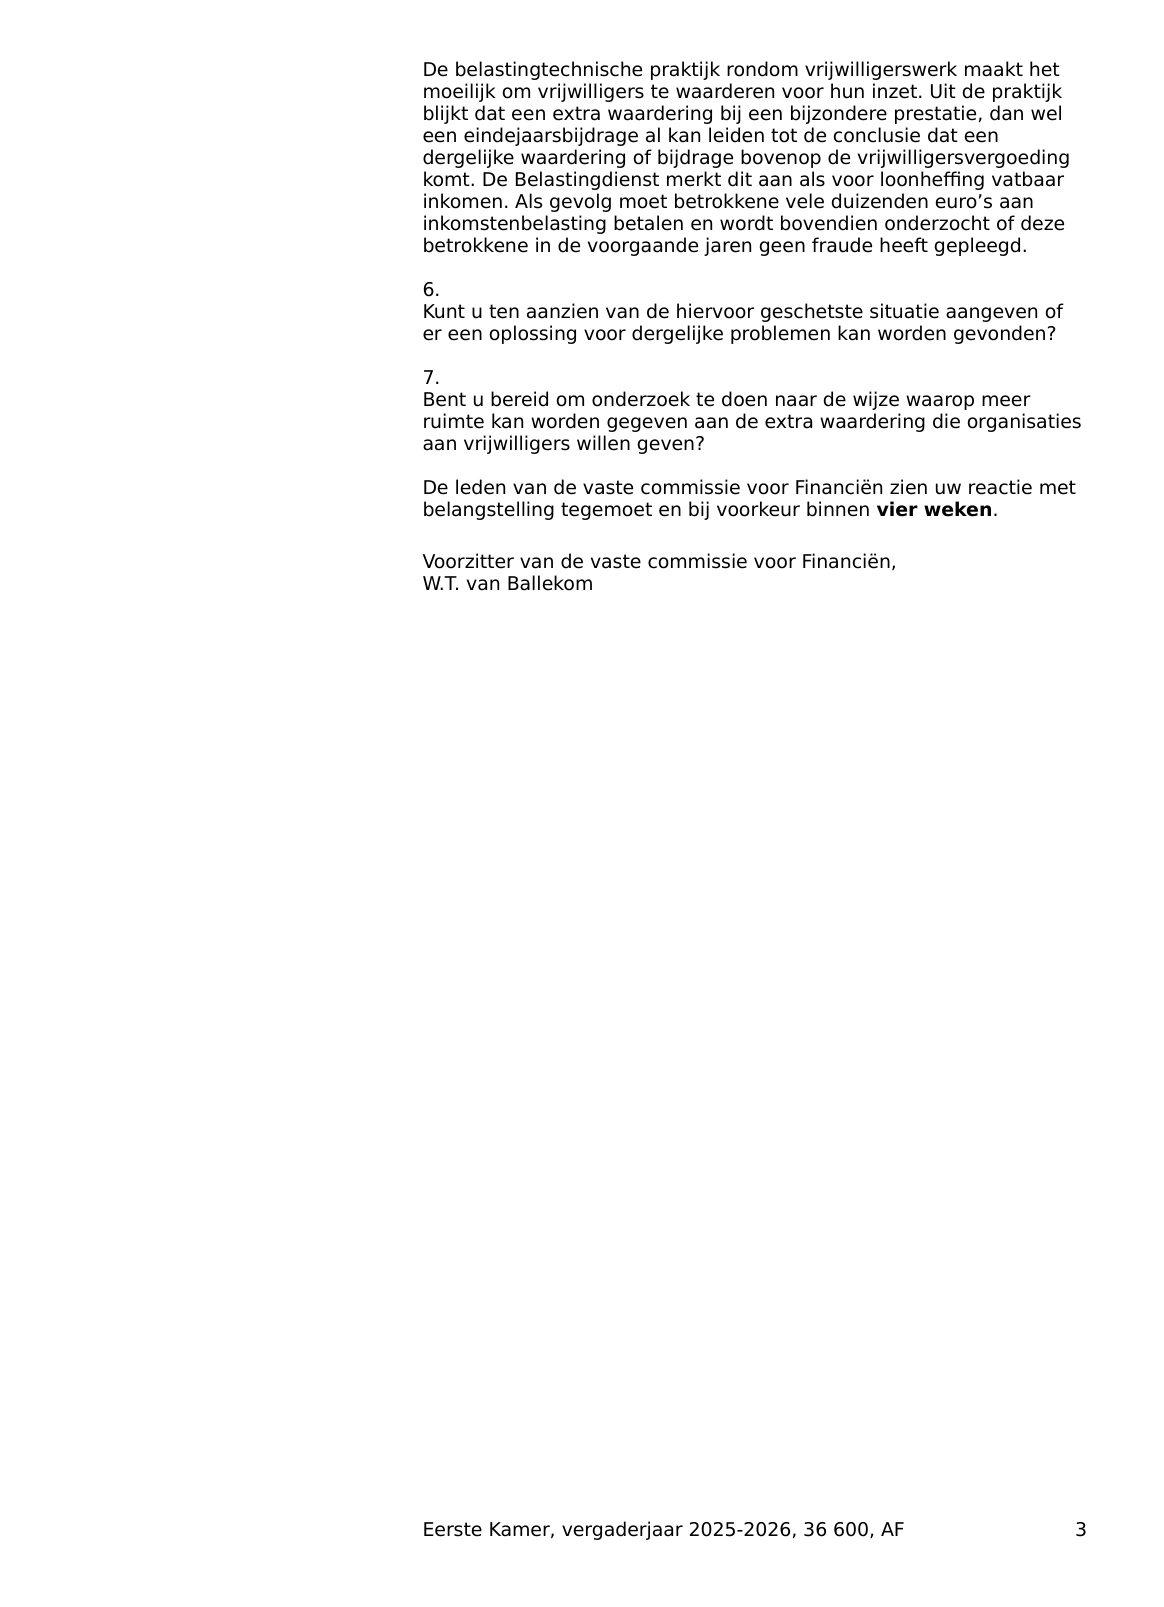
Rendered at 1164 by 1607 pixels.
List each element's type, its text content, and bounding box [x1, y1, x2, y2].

text De leden van de vaste commissie voor Financiën zien uw reactie met belangstelling tegemoet en bij voorkeur binnen vier weken. [422, 477, 1087, 521]
text Kunt u ten aanzien van de hiervoor geschetste situatie aangeven of er een oplossing voor dergelijke problemen kan worden gevonden? [422, 301, 1087, 345]
text 7. [422, 367, 1087, 389]
text 6. [422, 279, 1087, 301]
text De belastingtechnische praktijk rondom vrijwilligerswerk maakt het moeilijk om vrijwilligers te waarderen voor hun inzet. Uit de praktijk blijkt dat een extra waardering bij een bijzondere prestatie, dan wel een eindejaarsbijdrage al kan leiden tot de conclusie dat een dergelijke waardering of bijdrage bovenop de vrijwilligersvergoeding komt. De Belastingdienst merkt dit aan als voor loonheffing vatbaar inkomen. Als gevolg moet betrokkene vele duizenden euro’s aan inkomstenbelasting betalen en wordt bovendien onderzocht of deze betrokkene in de voorgaande jaren geen fraude heeft gepleegd. [422, 59, 1087, 257]
text Voorzitter van de vaste commissie voor Financiën, W.T. van Ballekom [422, 551, 1087, 595]
text Bent u bereid om onderzoek te doen naar de wijze waarop meer ruimte kan worden gegeven aan de extra waardering die organisaties aan vrijwilligers willen geven? [422, 389, 1087, 455]
